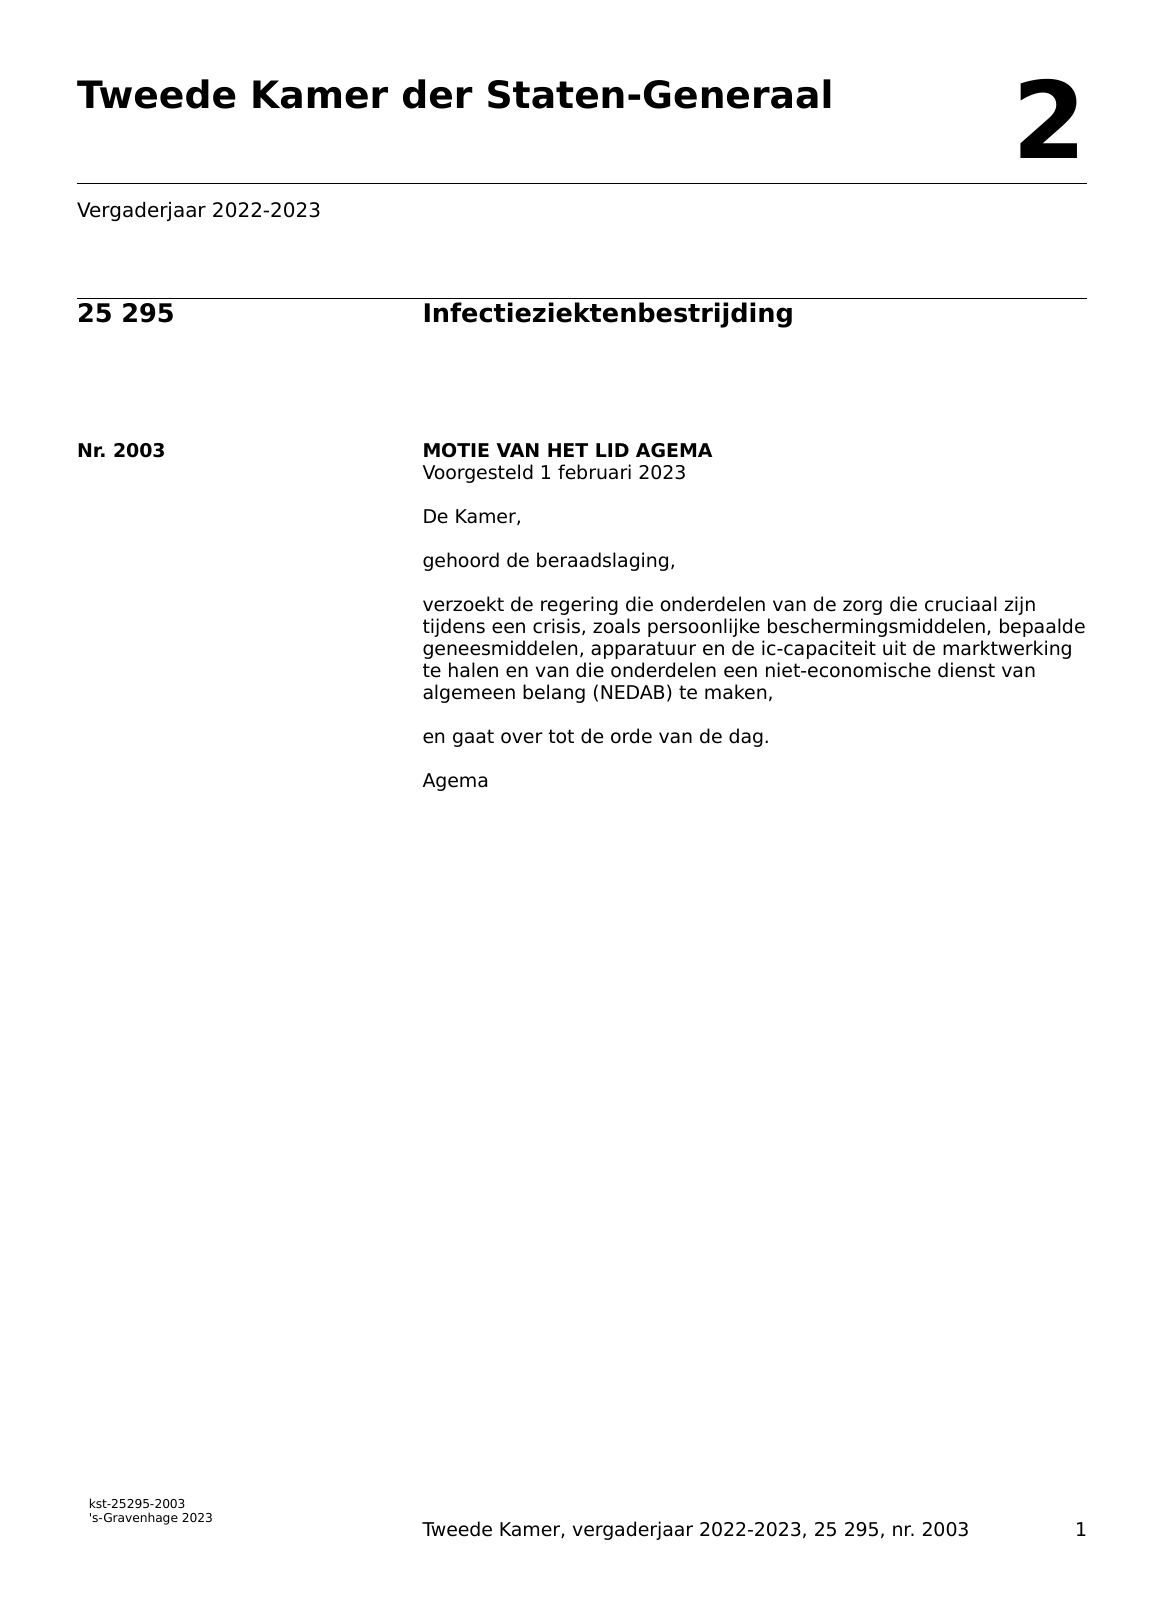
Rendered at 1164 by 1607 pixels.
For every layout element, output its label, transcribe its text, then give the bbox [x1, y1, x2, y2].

text kst-25295-2003 [88, 1497, 323, 1511]
text en gaat over tot de orde van de dag. [422, 726, 1087, 748]
subtitle 25 295 Infectieziektenbestrijding [77, 299, 1087, 329]
text Voorgesteld 1 februari 2023 [422, 462, 1087, 484]
subtitle Nr. 2003 MOTIE VAN HET LID AGEMA [77, 440, 1087, 462]
table_header 2 [886, 59, 1087, 183]
text Agema [422, 770, 1087, 792]
text gehoord de beraadslaging, [422, 550, 1087, 572]
text 's-Gravenhage 2023 [88, 1511, 323, 1525]
text De Kamer, [422, 506, 1087, 528]
text verzoekt de regering die onderdelen van de zorg die cruciaal zijn tijdens een crisis, zoals persoonlijke beschermingsmiddelen, bepaalde geneesmiddelen, apparatuur en de ic-capaciteit uit de marktwerking te halen en van die onderdelen een niet-economische dienst van algemeen belang (NEDAB) te maken, [422, 594, 1087, 704]
table_cell Vergaderjaar 2022-2023 [77, 184, 1087, 298]
table_header Tweede Kamer der Staten-Generaal [77, 59, 886, 183]
